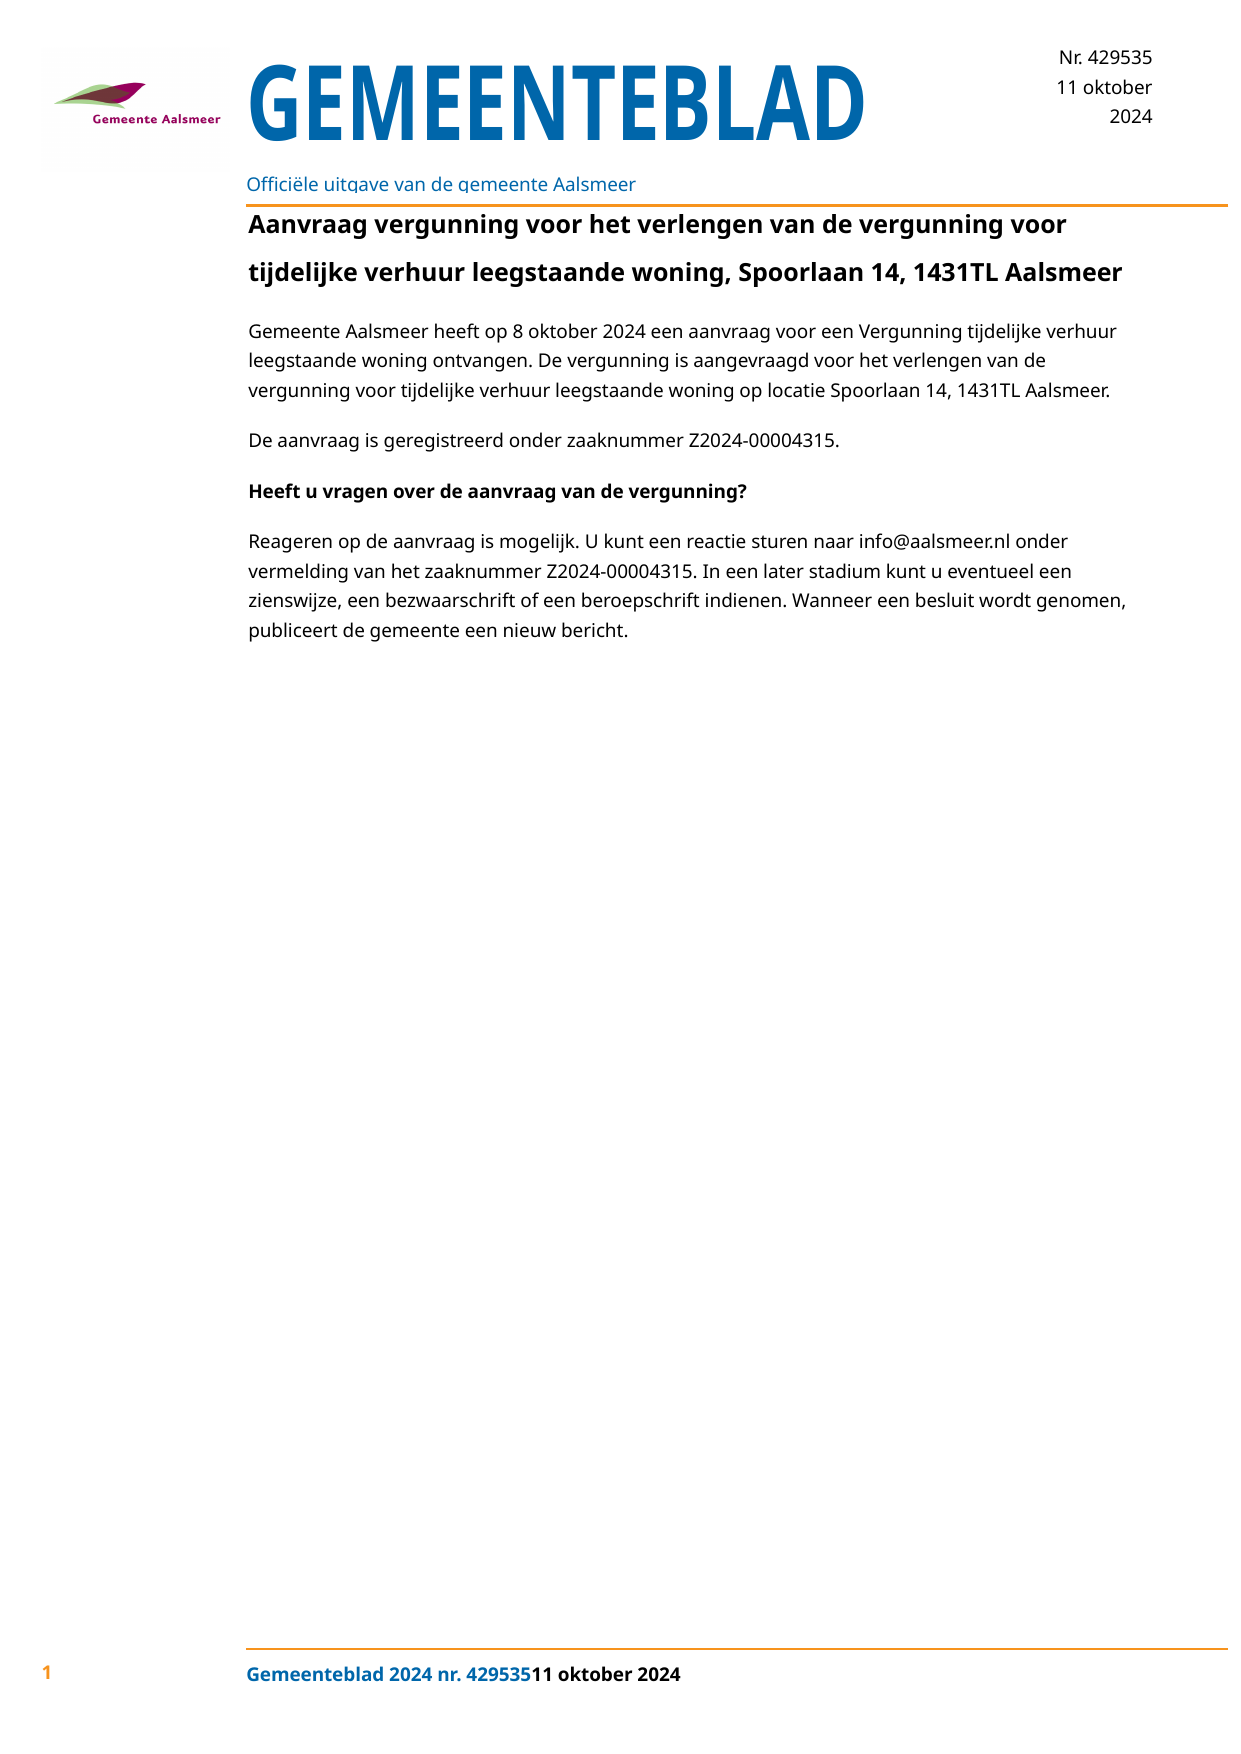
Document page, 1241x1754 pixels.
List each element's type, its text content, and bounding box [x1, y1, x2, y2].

text De aanvraag is geregistreerd onder zaaknummer Z2024-00004315. [248, 427, 1152, 453]
text Heeft u vragen over de aanvraag van de vergunning? [248, 478, 1152, 504]
text Aanvraag vergunning voor het verlengen van de vergunning voor tijdelijke verhuur leegstaande woning, Spoorlaan 14, 1431TL Aalsmeer [248, 207, 1152, 288]
text Gemeente Aalsmeer heeft op 8 oktober 2024 een aanvraag voor een Vergunning tijdelijke verhuur leegstaande woning ontvangen. De vergunning is aangevraagd voor het verlengen van de vergunning voor tijdelijke verhuur leegstaande woning op locatie Spoorlaan 14, 1431TL Aalsmeer. [248, 318, 1152, 403]
picture [41, 47, 231, 172]
text Reageren op de aanvraag is mogelijk. U kunt een reactie sturen naar info@aalsmeer.nl onder vermelding van het zaaknummer Z2024-00004315. In een later stadium kunt u eventueel een zienswijze, een bezwaarschrift of een beroepschrift indienen. Wanneer een besluit wordt genomen, publiceert de gemeente een nieuw bericht. [248, 528, 1152, 643]
